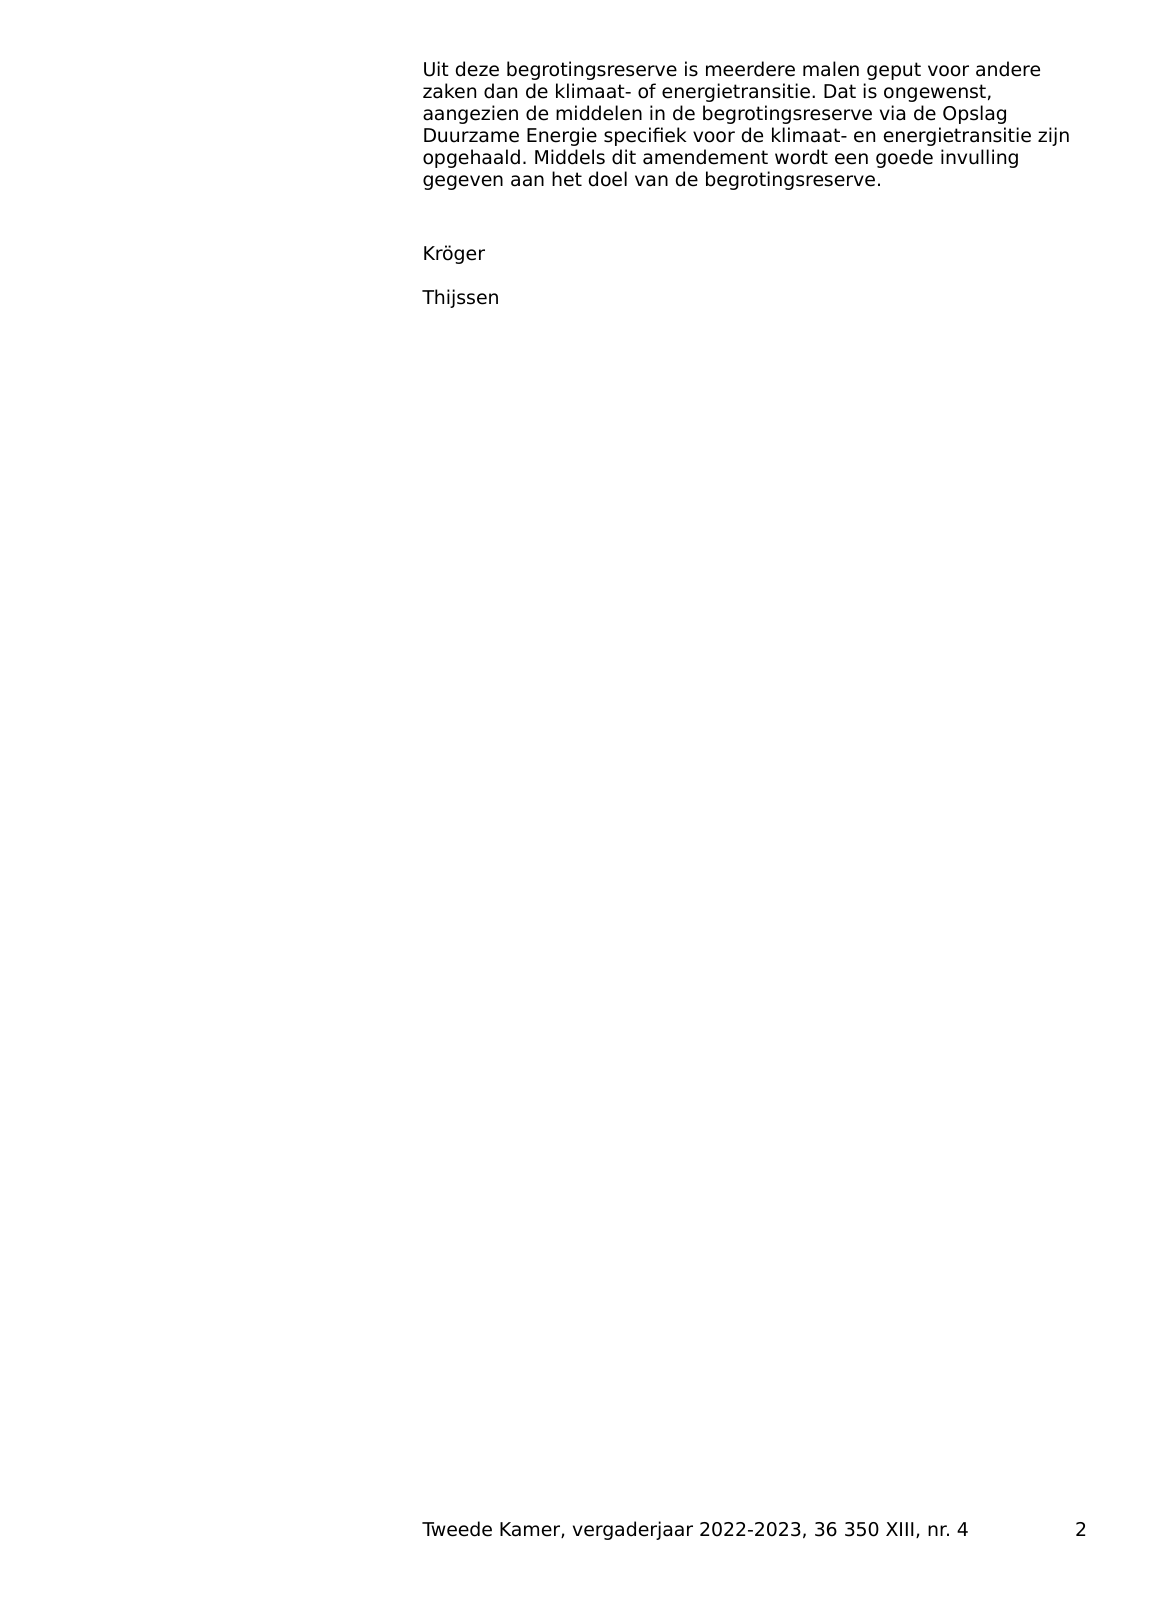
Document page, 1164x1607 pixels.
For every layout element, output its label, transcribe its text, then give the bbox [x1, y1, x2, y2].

text Kröger Thijssen [422, 221, 1087, 309]
text Uit deze begrotingsreserve is meerdere malen geput voor andere zaken dan de klimaat- of energietransitie. Dat is ongewenst, aangezien de middelen in de begrotingsreserve via de Opslag Duurzame Energie specifiek voor de klimaat- en energietransitie zijn opgehaald. Middels dit amendement wordt een goede invulling gegeven aan het doel van de begrotingsreserve. [422, 59, 1087, 191]
